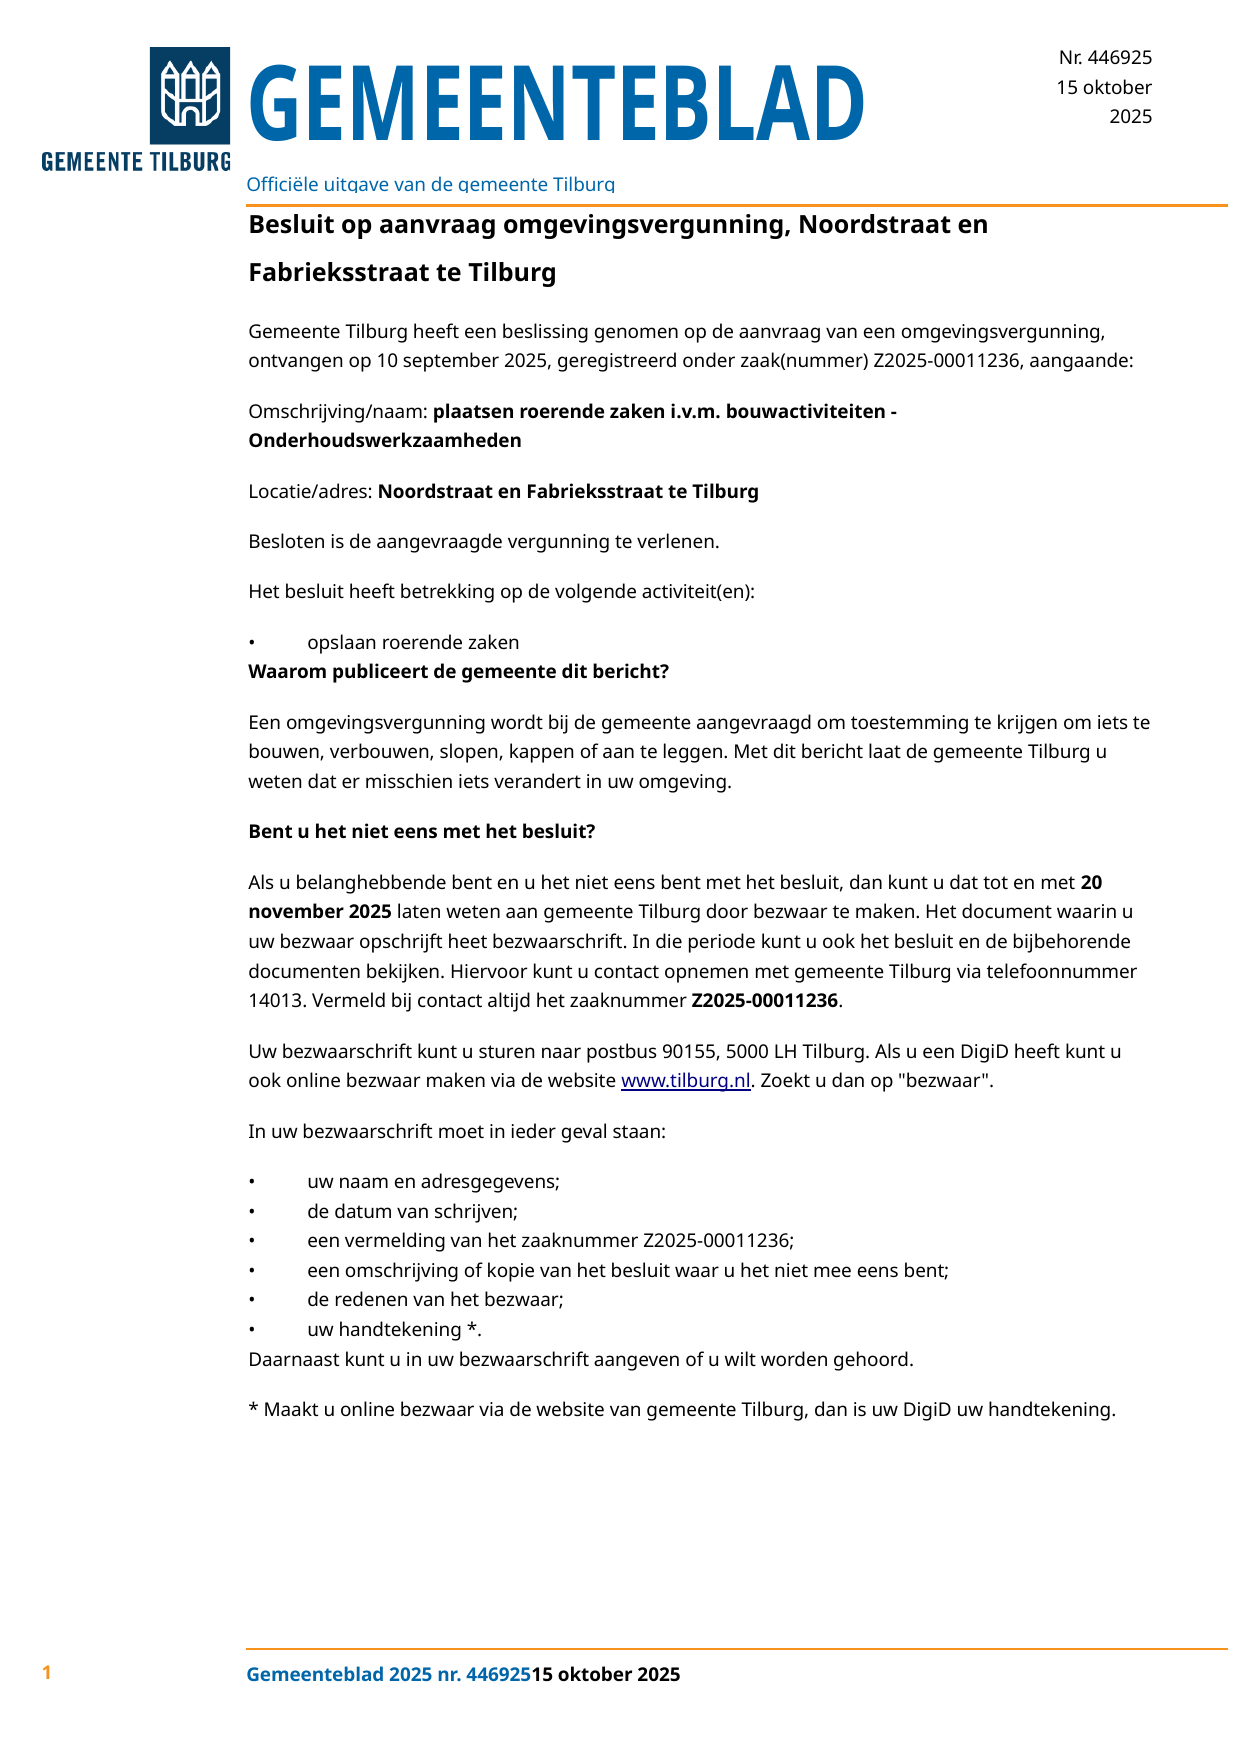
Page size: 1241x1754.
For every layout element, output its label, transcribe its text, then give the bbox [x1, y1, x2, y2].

text Bent u het niet eens met het besluit? [248, 819, 1152, 844]
list de redenen van het bezwaar; [248, 1287, 1152, 1312]
list een omschrijving of kopie van het besluit waar u het niet mee eens bent; [248, 1257, 1152, 1283]
text Locatie/adres: Noordstraat en Fabrieksstraat te Tilburg [248, 478, 1152, 504]
text Daarnaast kunt u in uw bezwaarschrift aangeven of u wilt worden gehoord. [248, 1346, 1152, 1372]
text Omschrijving/naam: plaatsen roerende zaken i.v.m. bouwactiviteiten - Onderhoudswerkzaamheden [248, 398, 1152, 453]
text Gemeente Tilburg heeft een beslissing genomen op de aanvraag van een omgevingsvergunning, ontvangen op 10 september 2025, geregistreerd onder zaak(nummer) Z2025-00011236, aangaande: [248, 318, 1152, 373]
text Als u belanghebbende bent en u het niet eens bent met het besluit, dan kunt u dat tot en met 20 november 2025 laten weten aan gemeente Tilburg door bezwaar te maken. Het document waarin u uw bezwaar opschrijft heet bezwaarschrift. In die periode kunt u ook het besluit en de bijbehorende documenten bekijken. Hiervoor kunt u contact opnemen met gemeente Tilburg via telefoonnummer 14013. Vermeld bij contact altijd het zaaknummer Z2025-00011236. [248, 869, 1152, 1013]
text Het besluit heeft betrekking op de volgende activiteit(en): [248, 579, 1152, 604]
list de datum van schrijven; [248, 1198, 1152, 1224]
list uw handtekening *. [248, 1316, 1152, 1342]
text Uw bezwaarschrift kunt u sturen naar postbus 90155, 5000 LH Tilburg. Als u een DigiD heeft kunt u ook online bezwaar maken via de website www.tilburg.nl. Zoekt u dan op "bezwaar". [248, 1038, 1152, 1093]
text In uw bezwaarschrift moet in ieder geval staan: [248, 1118, 1152, 1144]
list uw naam en adresgegevens; [248, 1168, 1152, 1194]
text Besluit op aanvraag omgevingsvergunning, Noordstraat en Fabrieksstraat te Tilburg [248, 207, 1152, 288]
text Waarom publiceert de gemeente dit bericht? [248, 659, 1152, 684]
text Besloten is de aangevraagde vergunning te verlenen. [248, 528, 1152, 554]
list een vermelding van het zaaknummer Z2025-00011236; [248, 1227, 1152, 1253]
text * Maakt u online bezwaar via de website van gemeente Tilburg, dan is uw DigiD uw handtekening. [248, 1396, 1152, 1422]
picture [41, 47, 231, 172]
text Een omgevingsvergunning wordt bij de gemeente aangevraagd om toestemming te krijgen om iets te bouwen, verbouwen, slopen, kappen of aan te leggen. Met dit bericht laat de gemeente Tilburg u weten dat er misschien iets verandert in uw omgeving. [248, 709, 1152, 794]
list opslaan roerende zaken [248, 629, 1152, 655]
